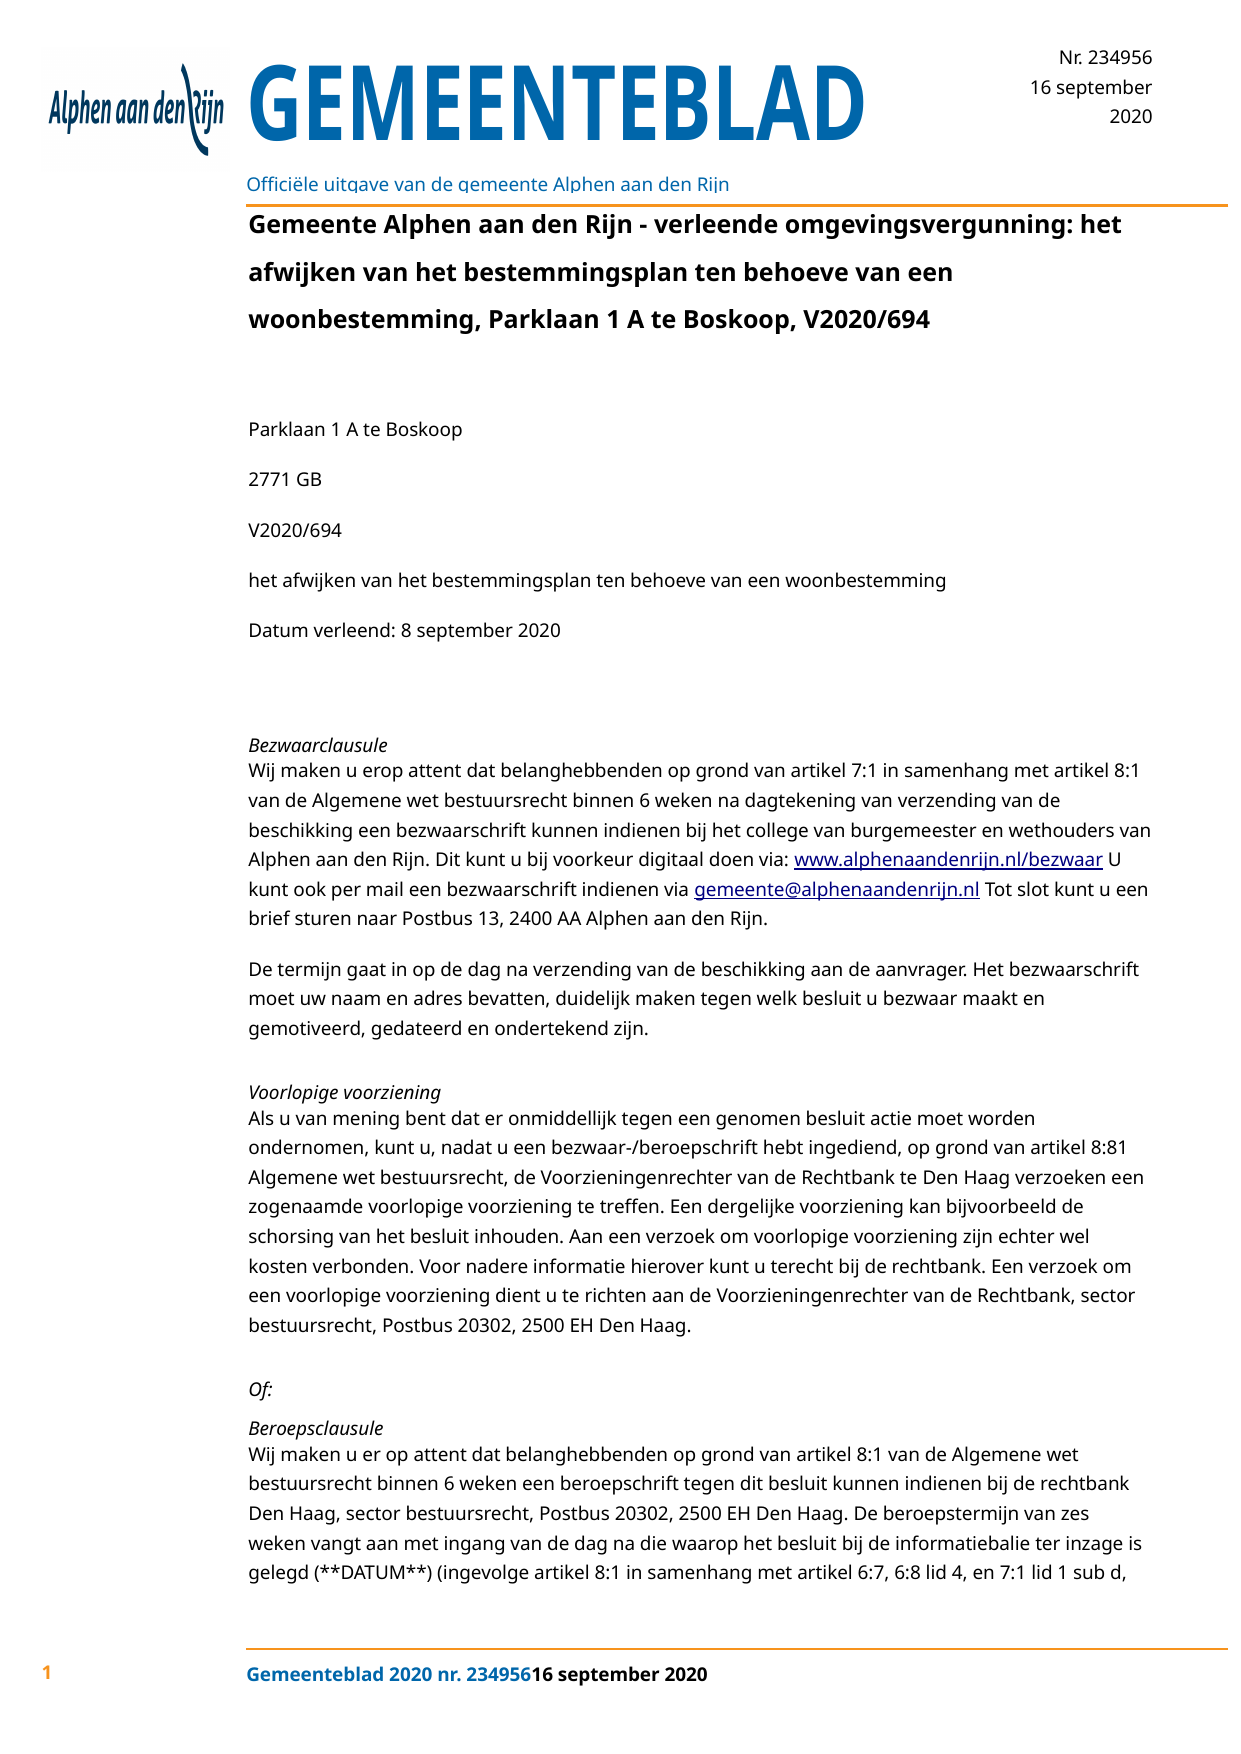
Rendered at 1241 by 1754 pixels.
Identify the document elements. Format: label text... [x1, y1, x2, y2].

picture [41, 47, 231, 172]
text Gemeente Alphen aan den Rijn - verleende omgevingsvergunning: het afwijken van het bestemmingsplan ten behoeve van een woonbestemming, Parklaan 1 A te Boskoop, V2020/694 [248, 207, 1152, 336]
text Als u van mening bent dat er onmiddellijk tegen een genomen besluit actie moet worden ondernomen, kunt u, nadat u een bezwaar-/beroepschrift hebt ingediend, op grond van artikel 8:81 Algemene wet bestuursrecht, de Voorzieningenrechter van de Rechtbank te Den Haag verzoeken een zogenaamde voorlopige voorziening te treffen. Een dergelijke voorziening kan bijvoorbeeld de schorsing van het besluit inhouden. Aan een verzoek om voorlopige voorziening zijn echter wel kosten verbonden. Voor nadere informatie hierover kunt u terecht bij de rechtbank. Een verzoek om een voorlopige voorziening dient u te richten aan de Voorzieningenrechter van de Rechtbank, sector bestuursrecht, Postbus 20302, 2500 EH Den Haag. [248, 1105, 1152, 1338]
text het afwijken van het bestemmingsplan ten behoeve van een woonbestemming [248, 567, 1152, 593]
text Beroepsclausule [248, 1415, 1152, 1441]
text Of: [248, 1376, 1152, 1402]
text Parklaan 1 A te Boskoop [248, 416, 1152, 442]
text V2020/694 [248, 517, 1152, 542]
text De termijn gaat in op de dag na verzending van de beschikking aan de aanvrager. Het bezwaarschrift moet uw naam en adres bevatten, duidelijk maken tegen welk besluit u bezwaar maakt en gemotiveerd, gedateerd en ondertekend zijn. [248, 956, 1152, 1041]
text Bezwaarclausule [248, 732, 1152, 758]
text Wij maken u er op attent dat belanghebbenden op grond van artikel 8:1 van de Algemene wet bestuursrecht binnen 6 weken een beroepschrift tegen dit besluit kunnen indienen bij de rechtbank Den Haag, sector bestuursrecht, Postbus 20302, 2500 EH Den Haag. De beroepstermijn van zes weken vangt aan met ingang van de dag na die waarop het besluit bij de informatiebalie ter inzage is gelegd (**DATUM**) (ingevolge artikel 8:1 in samenhang met artikel 6:7, 6:8 lid 4, en 7:1 lid 1 sub d, [248, 1441, 1152, 1585]
text Datum verleend: 8 september 2020 [248, 618, 1152, 643]
text Voorlopige voorziening [248, 1079, 1152, 1105]
text Wij maken u erop attent dat belanghebbenden op grond van artikel 7:1 in samenhang met artikel 8:1 van de Algemene wet bestuursrecht binnen 6 weken na dagtekening van verzending van de beschikking een bezwaarschrift kunnen indienen bij het college van burgemeester en wethouders van Alphen aan den Rijn. Dit kunt u bij voorkeur digitaal doen via: www.alphenaandenrijn.nl/bezwaar U kunt ook per mail een bezwaarschrift indienen via gemeente@alphenaandenrijn.nl Tot slot kunt u een brief sturen naar Postbus 13, 2400 AA Alphen aan den Rijn. [248, 758, 1152, 931]
text 2771 GB [248, 466, 1152, 492]
